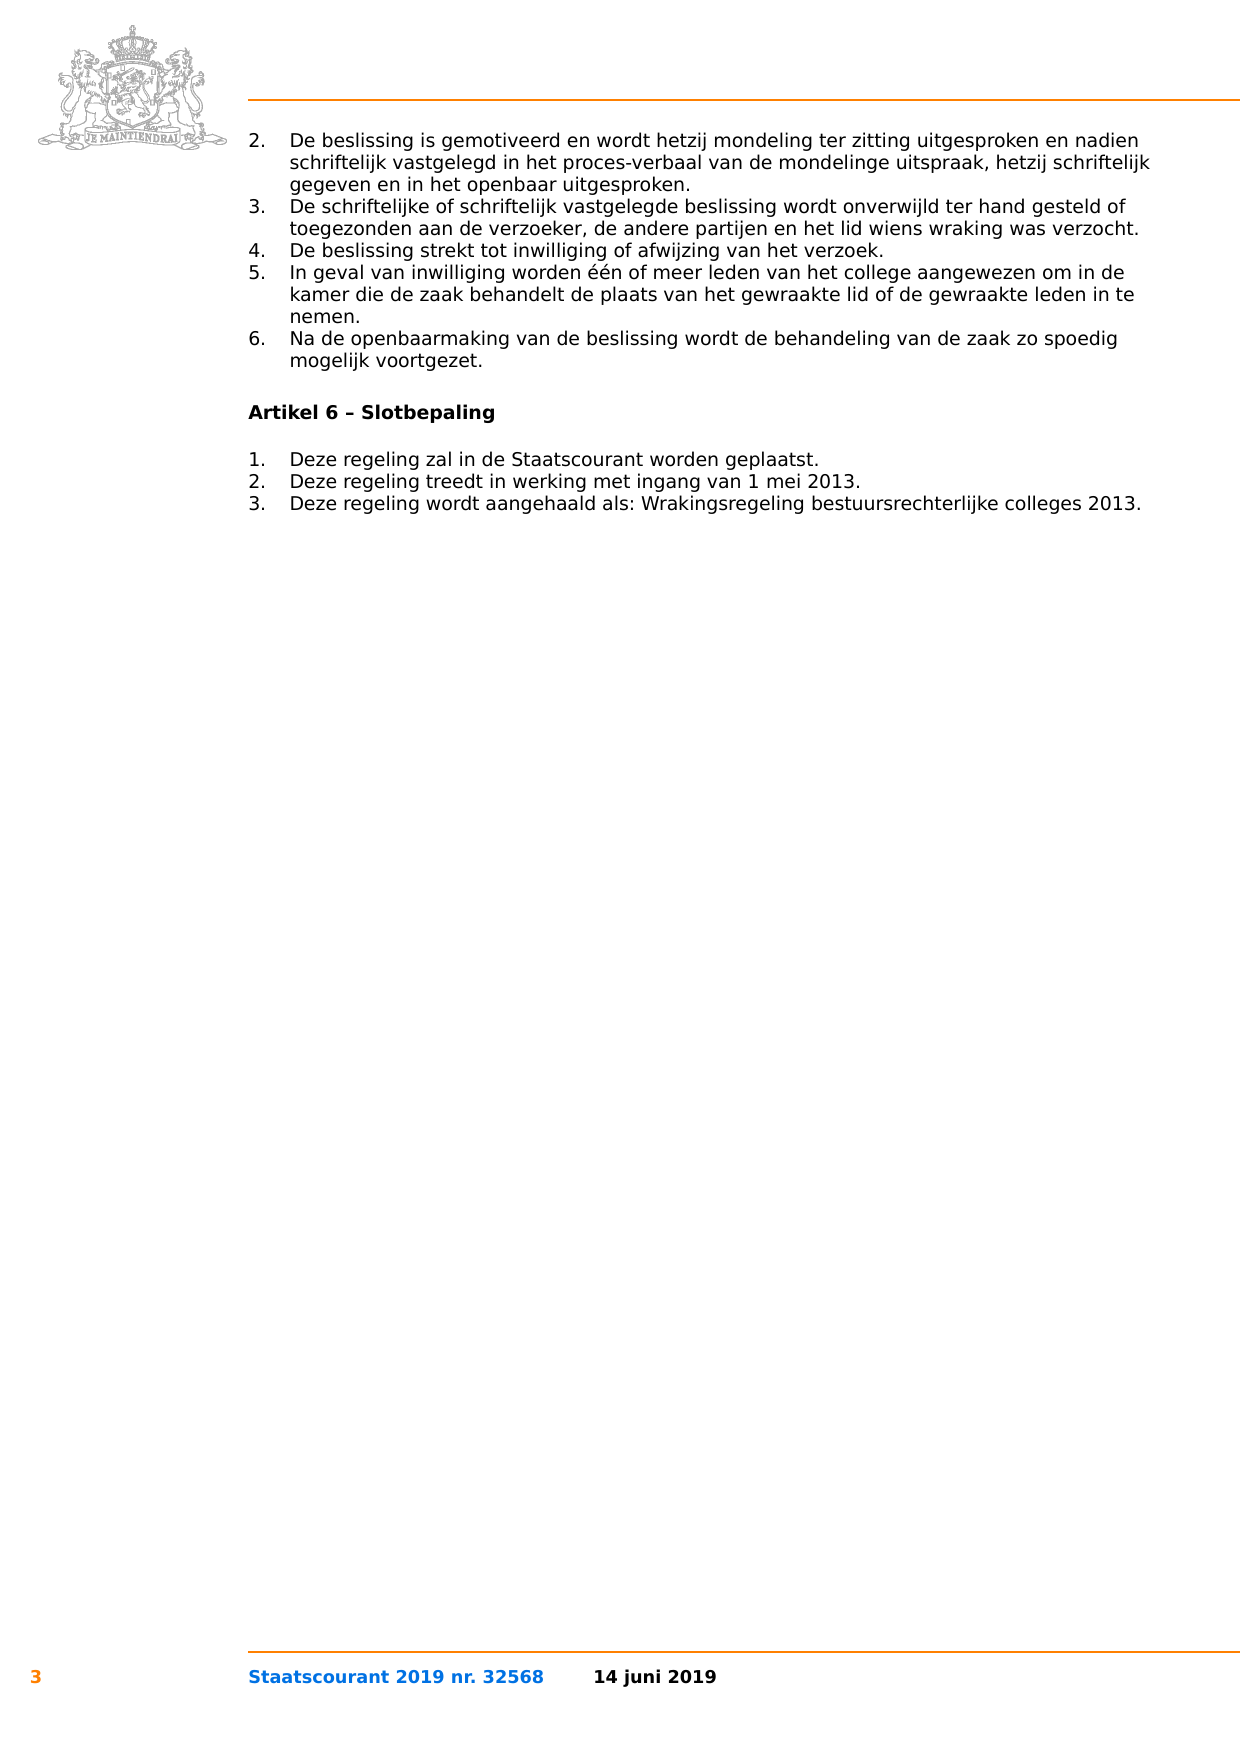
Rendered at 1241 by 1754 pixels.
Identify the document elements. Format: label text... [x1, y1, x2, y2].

text 4. De beslissing strekt tot inwilliging of afwijzing van het verzoek. [248, 240, 1163, 262]
text 6. Na de openbaarmaking van de beslissing wordt de behandeling van de zaak zo spoedig mogelijk voortgezet. [248, 328, 1163, 372]
text 1. Deze regeling zal in de Staatscourant worden geplaatst. [248, 449, 1163, 471]
text 2. Deze regeling treedt in werking met ingang van 1 mei 2013. [248, 471, 1163, 493]
text 3. Deze regeling wordt aangehaald als: Wrakingsregeling bestuursrechterlijke colleges 2013. [248, 493, 1163, 514]
text 3. De schriftelijke of schriftelijk vastgelegde beslissing wordt onverwijld ter hand gesteld of toegezonden aan de verzoeker, de andere partijen en het lid wiens wraking was verzocht. [248, 196, 1163, 240]
subtitle Artikel 6 – Slotbepaling [248, 402, 1163, 424]
text 2. De beslissing is gemotiveerd en wordt hetzij mondeling ter zitting uitgesproken en nadien schriftelijk vastgelegd in het proces-verbaal van de mondelinge uitspraak, hetzij schriftelijk gegeven en in het openbaar uitgesproken. [248, 130, 1163, 196]
text 5. In geval van inwilliging worden één of meer leden van het college aangewezen om in de kamer die de zaak behandelt de plaats van het gewraakte lid of de gewraakte leden in te nemen. [248, 262, 1163, 328]
picture [38, 25, 227, 150]
